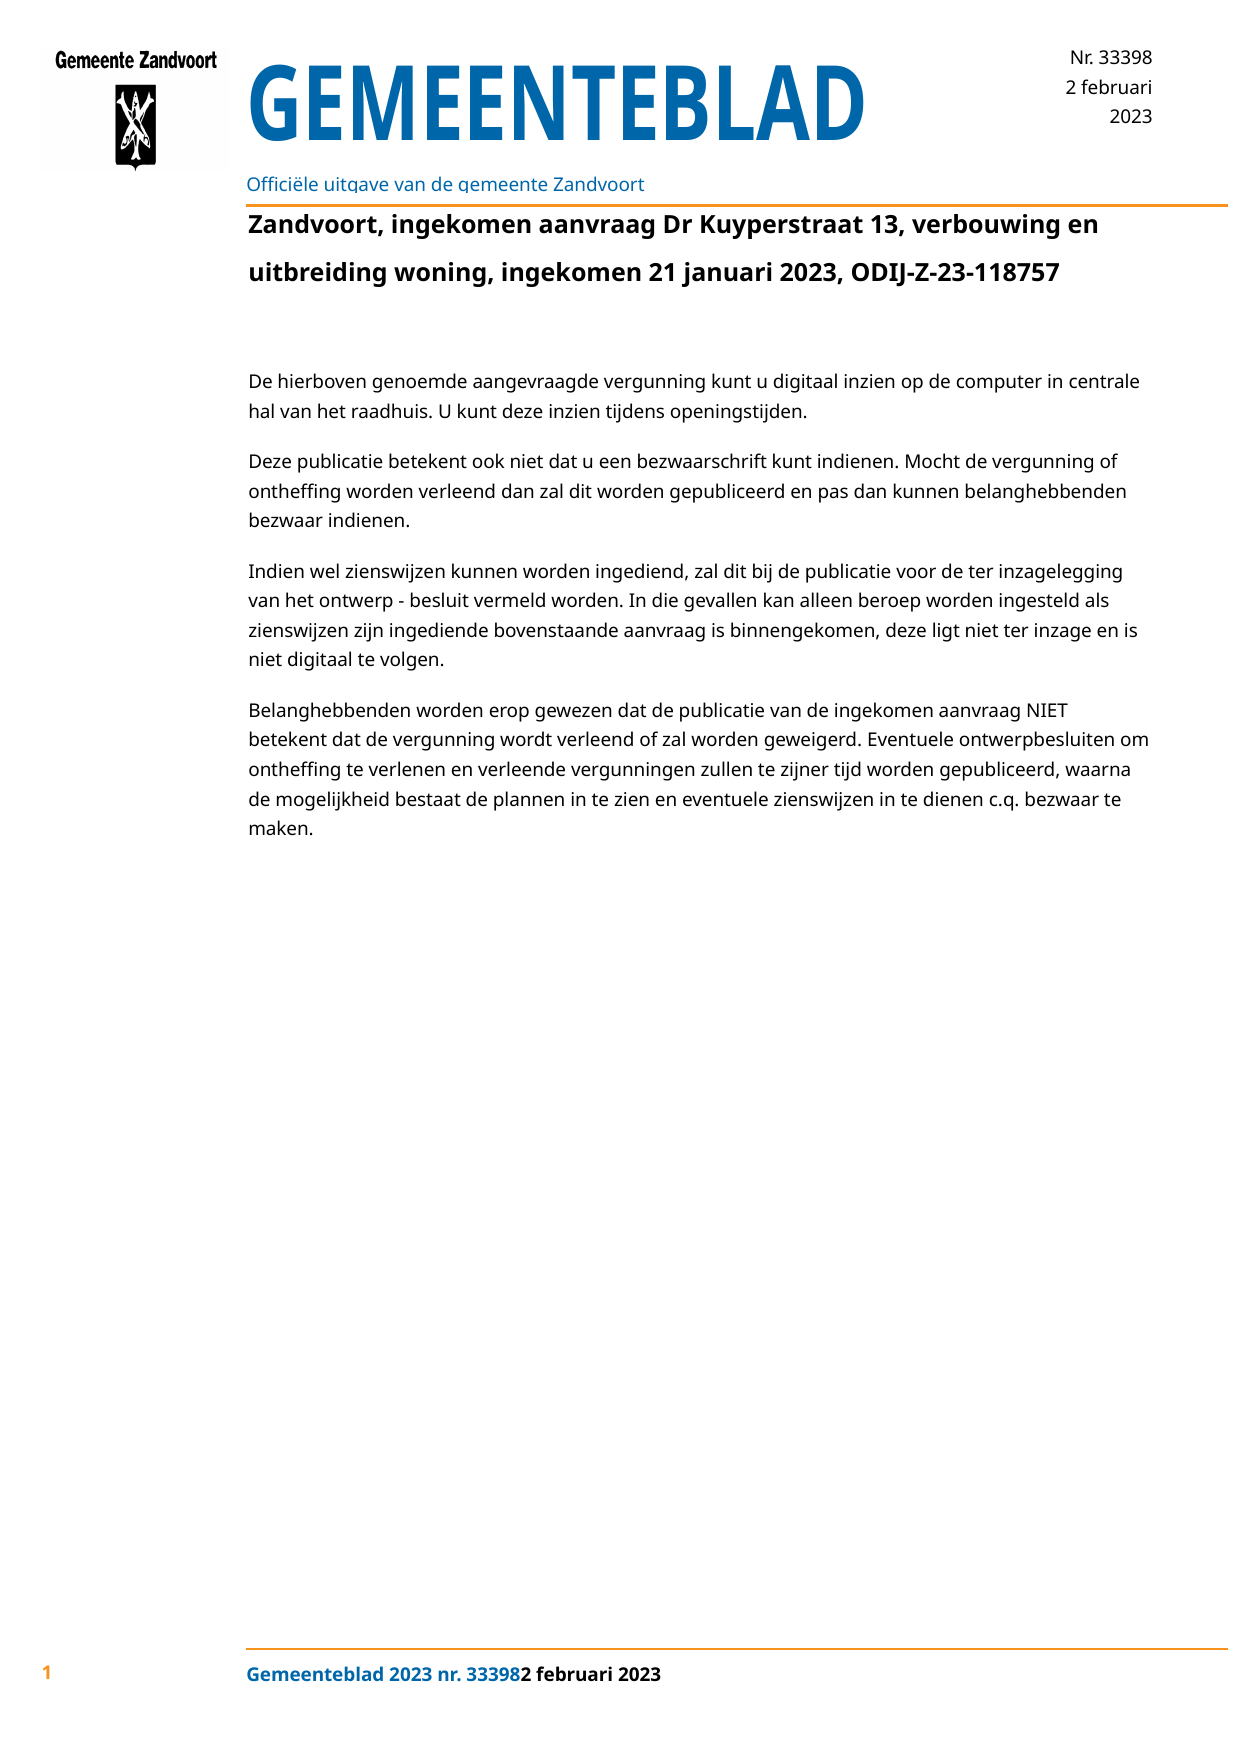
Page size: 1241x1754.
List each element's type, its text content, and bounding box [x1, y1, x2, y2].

text De hierboven genoemde aangevraagde vergunning kunt u digitaal inzien op de computer in centrale hal van het raadhuis. U kunt deze inzien tijdens openingstijden. [248, 368, 1152, 424]
text Deze publicatie betekent ook niet dat u een bezwaarschrift kunt indienen. Mocht de vergunning of ontheffing worden verleend dan zal dit worden gepubliceerd en pas dan kunnen belanghebbenden bezwaar indienen. [248, 448, 1152, 533]
picture [41, 47, 231, 172]
text Zandvoort, ingekomen aanvraag Dr Kuyperstraat 13, verbouwing en uitbreiding woning, ingekomen 21 januari 2023, ODIJ-Z-23-118757 [248, 207, 1152, 288]
text Belanghebbenden worden erop gewezen dat de publicatie van de ingekomen aanvraag NIET betekent dat de vergunning wordt verleend of zal worden geweigerd. Eventuele ontwerpbesluiten om ontheffing te verlenen en verleende vergunningen zullen te zijner tijd worden gepubliceerd, waarna de mogelijkheid bestaat de plannen in te zien en eventuele zienswijzen in te dienen c.q. bezwaar te maken. [248, 697, 1152, 841]
text Indien wel zienswijzen kunnen worden ingediend, zal dit bij de publicatie voor de ter inzagelegging van het ontwerp - besluit vermeld worden. In die gevallen kan alleen beroep worden ingesteld als zienswijzen zijn ingediende bovenstaande aanvraag is binnengekomen, deze ligt niet ter inzage en is niet digitaal te volgen. [248, 558, 1152, 672]
